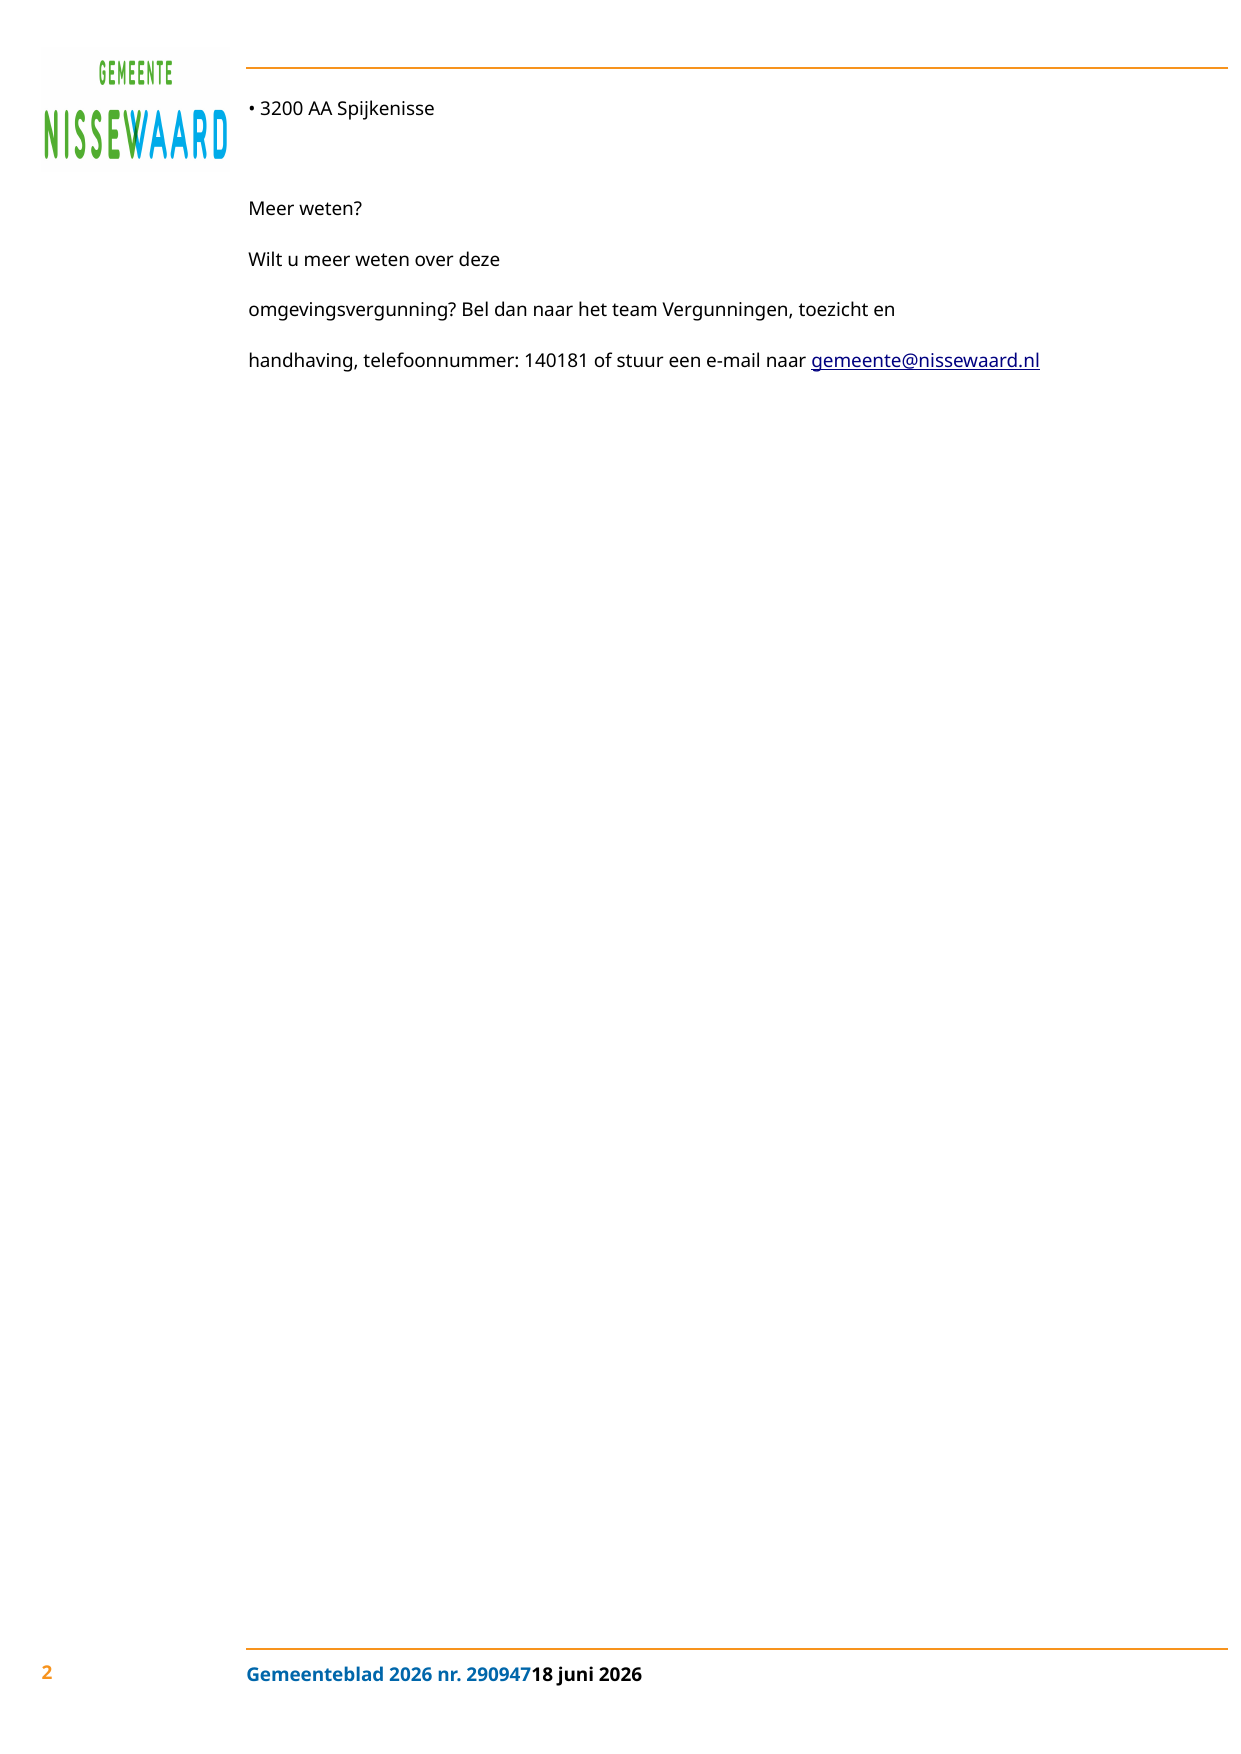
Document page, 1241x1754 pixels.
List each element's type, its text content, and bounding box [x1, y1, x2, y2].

picture [41, 47, 231, 172]
text Wilt u meer weten over deze [248, 246, 1152, 272]
text • 3200 AA Spijkenisse [248, 95, 1152, 121]
text Meer weten? [248, 196, 1152, 221]
text handhaving, telefoonnummer: 140181 of stuur een e-mail naar gemeente@nissewaard.nl [248, 347, 1152, 373]
text omgevingsvergunning? Bel dan naar het team Vergunningen, toezicht en [248, 296, 1152, 322]
